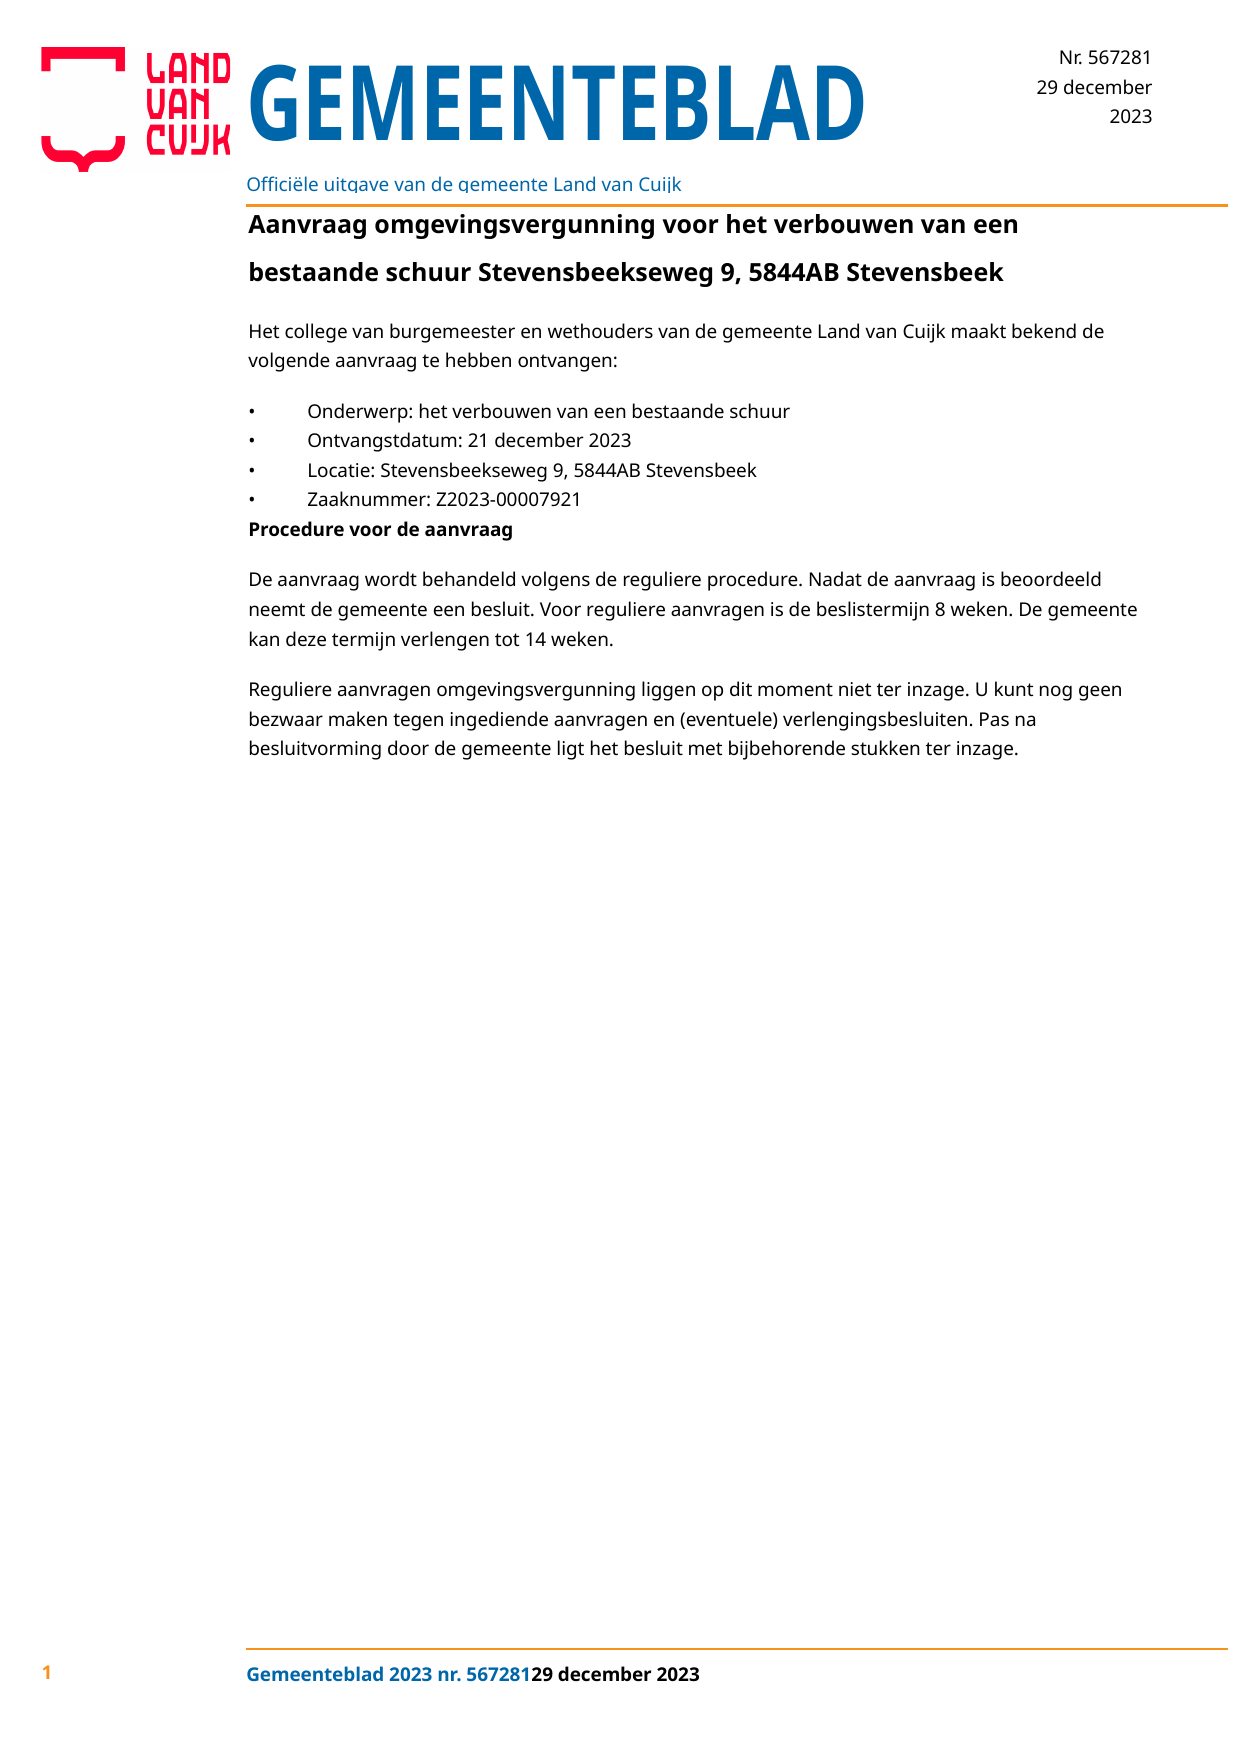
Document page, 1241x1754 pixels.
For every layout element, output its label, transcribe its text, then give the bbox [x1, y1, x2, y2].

list Zaaknummer: Z2023-00007921 [248, 487, 1152, 512]
list Locatie: Stevensbeekseweg 9, 5844AB Stevensbeek [248, 457, 1152, 483]
text Aanvraag omgevingsvergunning voor het verbouwen van een bestaande schuur Stevensbeekseweg 9, 5844AB Stevensbeek [248, 207, 1152, 288]
text Reguliere aanvragen omgevingsvergunning liggen op dit moment niet ter inzage. U kunt nog geen bezwaar maken tegen ingediende aanvragen en (eventuele) verlengingsbesluiten. Pas na besluitvorming door de gemeente ligt het besluit met bijbehorende stukken ter inzage. [248, 676, 1152, 761]
list Ontvangstdatum: 21 december 2023 [248, 427, 1152, 453]
text Het college van burgemeester en wethouders van de gemeente Land van Cuijk maakt bekend de volgende aanvraag te hebben ontvangen: [248, 318, 1152, 373]
text De aanvraag wordt behandeld volgens de reguliere procedure. Nadat de aanvraag is beoordeeld neemt de gemeente een besluit. Voor reguliere aanvragen is de beslistermijn 8 weken. De gemeente kan deze termijn verlengen tot 14 weken. [248, 567, 1152, 652]
text Procedure voor de aanvraag [248, 516, 1152, 542]
picture [41, 47, 231, 172]
list Onderwerp: het verbouwen van een bestaande schuur [248, 398, 1152, 424]
